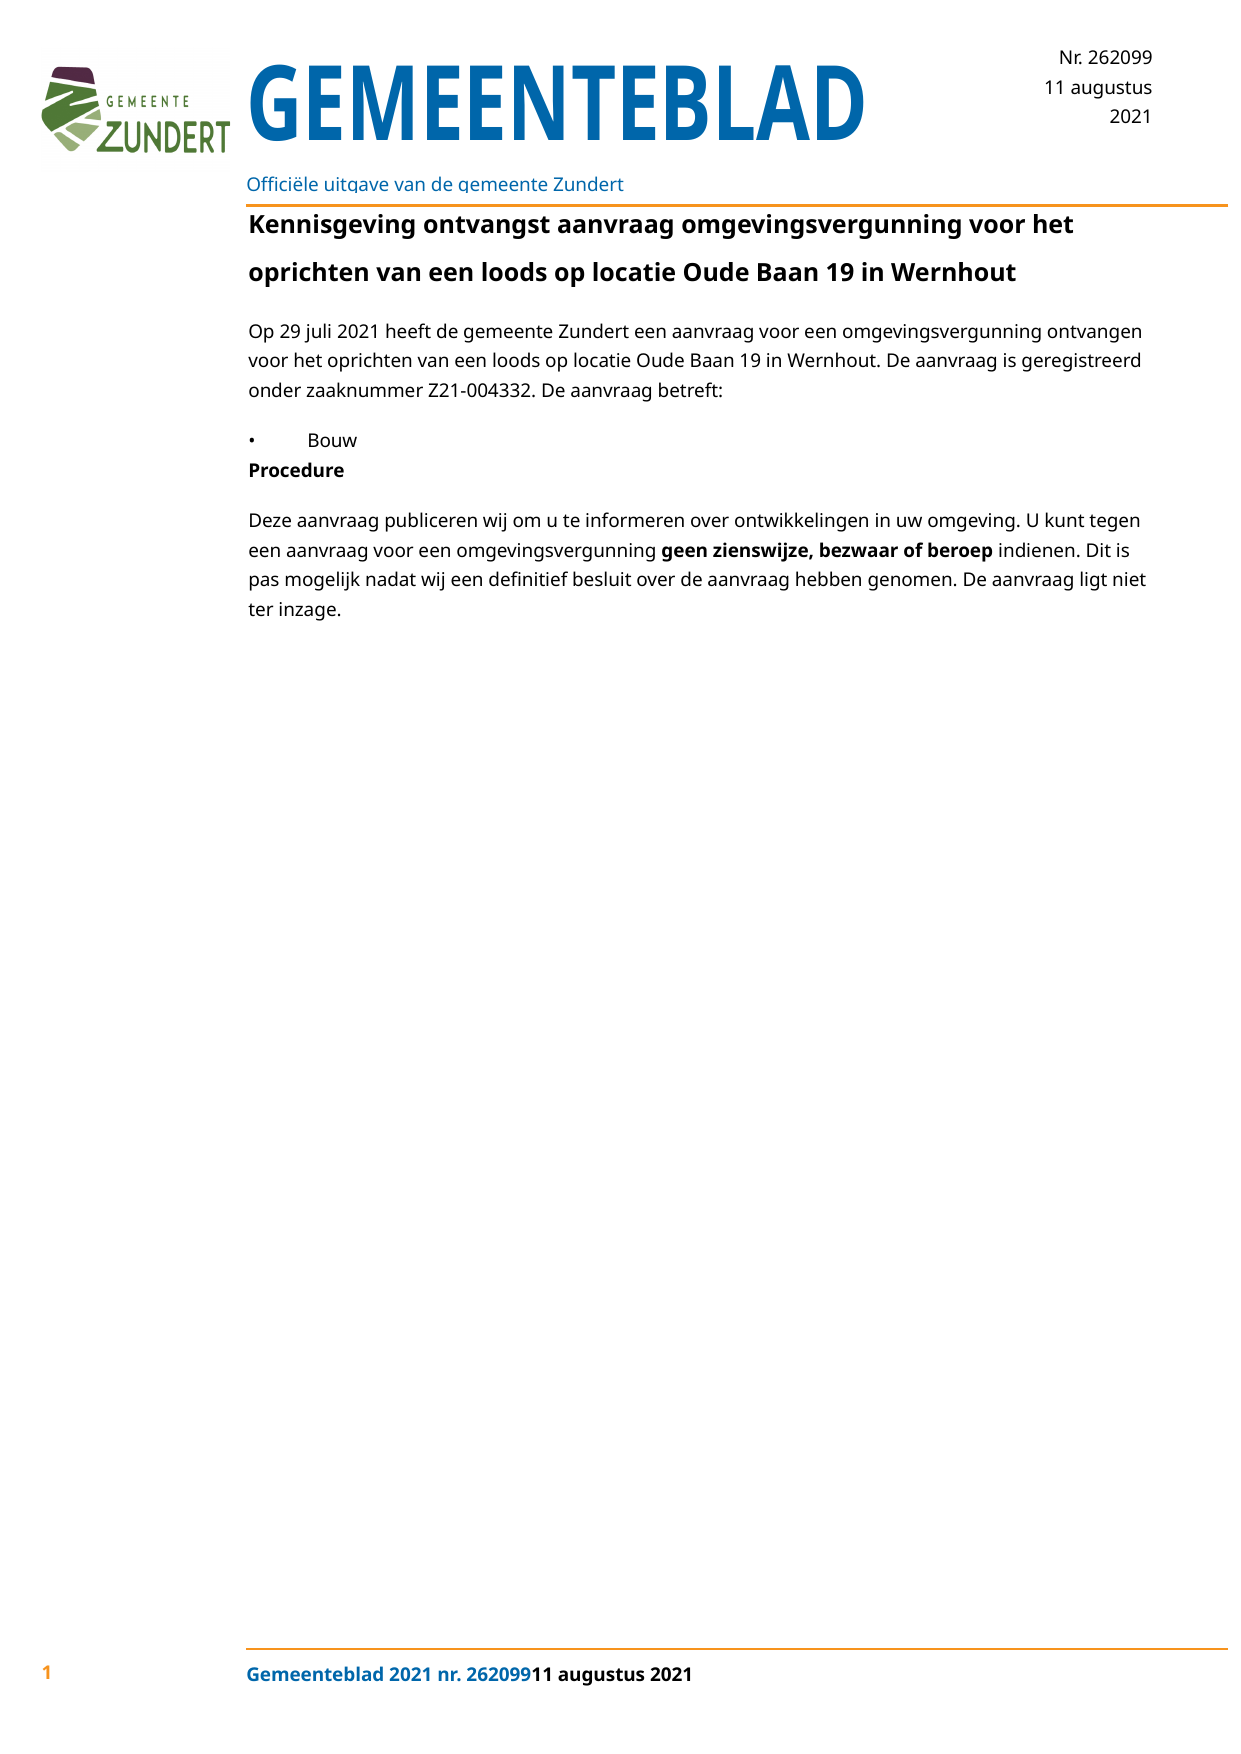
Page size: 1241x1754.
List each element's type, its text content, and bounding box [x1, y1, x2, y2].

text Kennisgeving ontvangst aanvraag omgevingsvergunning voor het oprichten van een loods op locatie Oude Baan 19 in Wernhout [248, 207, 1152, 288]
text Deze aanvraag publiceren wij om u te informeren over ontwikkelingen in uw omgeving. U kunt tegen een aanvraag voor een omgevingsvergunning geen zienswijze, bezwaar of beroep indienen. Dit is pas mogelijk nadat wij een definitief besluit over de aanvraag hebben genomen. De aanvraag ligt niet ter inzage. [248, 507, 1152, 622]
picture [41, 47, 231, 172]
text Op 29 juli 2021 heeft de gemeente Zundert een aanvraag voor een omgevingsvergunning ontvangen voor het oprichten van een loods op locatie Oude Baan 19 in Wernhout. De aanvraag is geregistreerd onder zaaknummer Z21-004332. De aanvraag betreft: [248, 318, 1152, 403]
text Procedure [248, 457, 1152, 483]
list Bouw [248, 427, 1152, 453]
